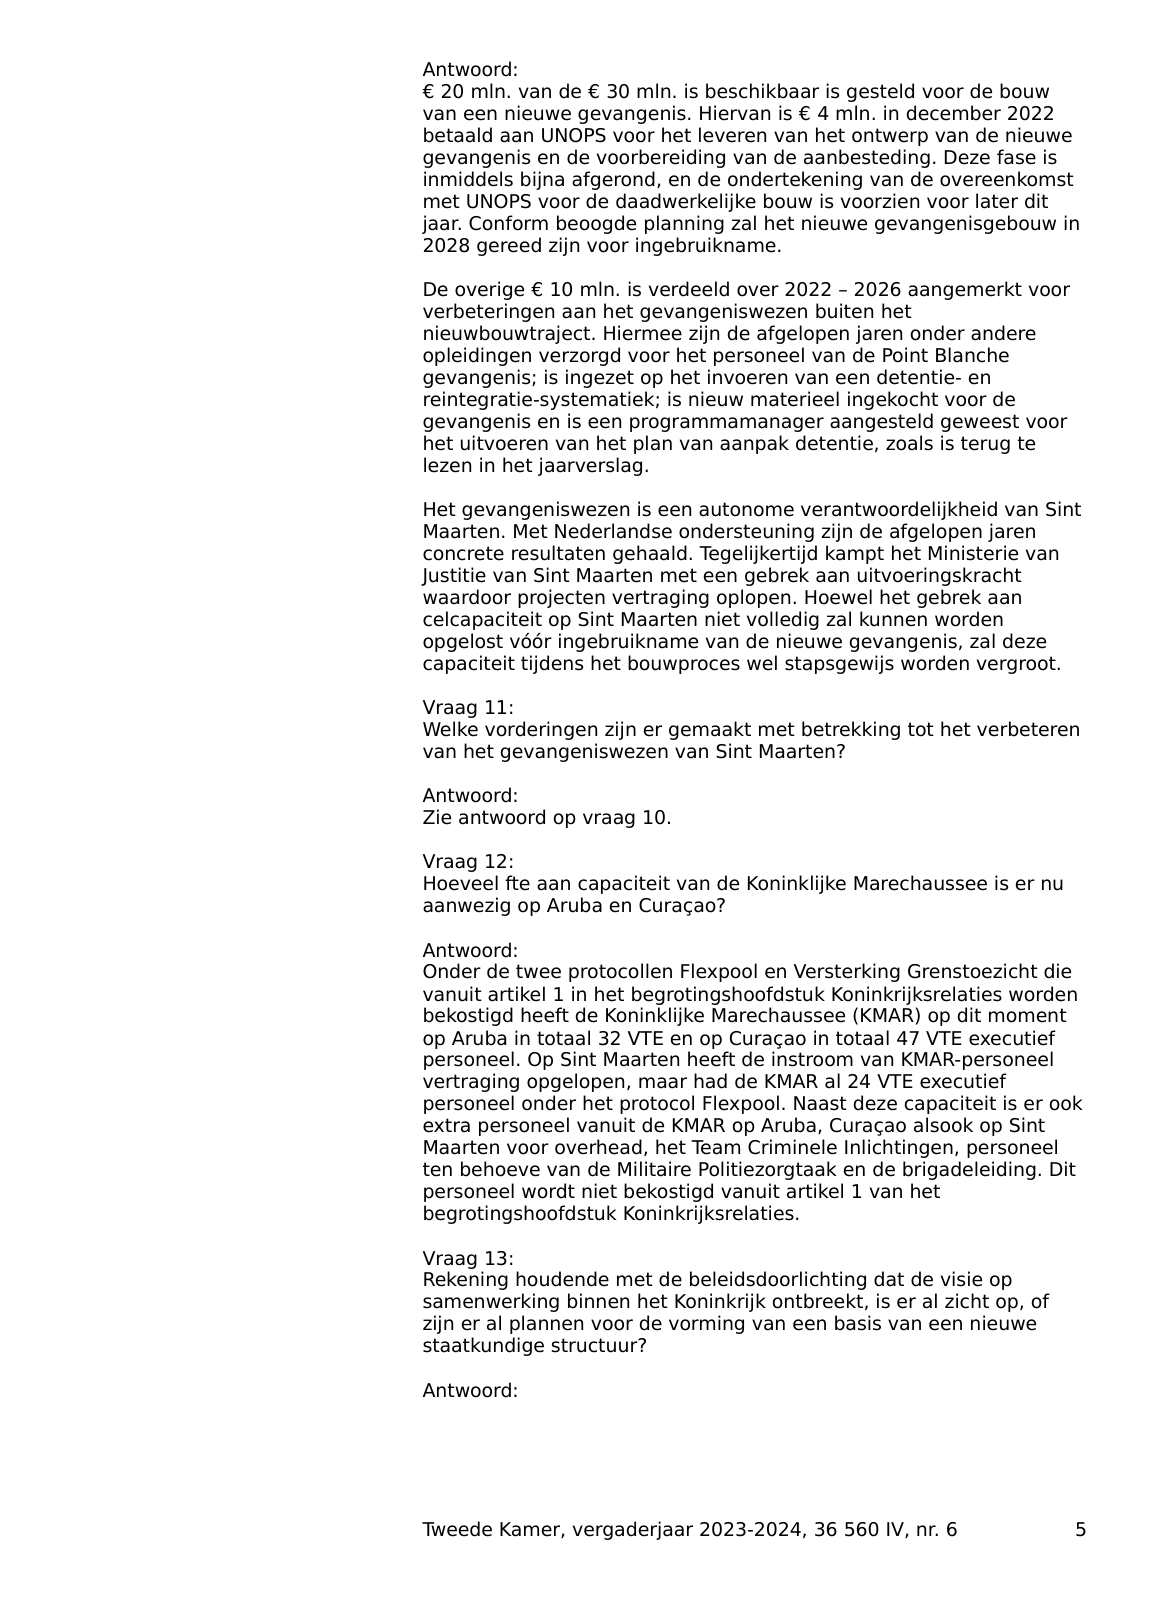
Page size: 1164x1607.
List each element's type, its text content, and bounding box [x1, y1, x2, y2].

text Het gevangeniswezen is een autonome verantwoordelijkheid van Sint Maarten. Met Nederlandse ondersteuning zijn de afgelopen jaren concrete resultaten gehaald. Tegelijkertijd kampt het Ministerie van Justitie van Sint Maarten met een gebrek aan uitvoeringskracht waardoor projecten vertraging oplopen. Hoewel het gebrek aan celcapaciteit op Sint Maarten niet volledig zal kunnen worden opgelost vóór ingebruikname van de nieuwe gevangenis, zal deze capaciteit tijdens het bouwproces wel stapsgewijs worden vergroot. [422, 499, 1087, 675]
text Rekening houdende met de beleidsdoorlichting dat de visie op samenwerking binnen het Koninkrijk ontbreekt, is er al zicht op, of zijn er al plannen voor de vorming van een basis van een nieuwe staatkundige structuur? [422, 1269, 1087, 1357]
text Onder de twee protocollen Flexpool en Versterking Grenstoezicht die vanuit artikel 1 in het begrotingshoofdstuk Koninkrijksrelaties worden bekostigd heeft de Koninklijke Marechaussee (KMAR) op dit moment op Aruba in totaal 32 VTE en op Curaçao in totaal 47 VTE executief personeel. Op Sint Maarten heeft de instroom van KMAR-personeel vertraging opgelopen, maar had de KMAR al 24 VTE executief personeel onder het protocol Flexpool. Naast deze capaciteit is er ook extra personeel vanuit de KMAR op Aruba, Curaçao alsook op Sint Maarten voor overhead, het Team Criminele Inlichtingen, personeel ten behoeve van de Militaire Politiezorgtaak en de brigadeleiding. Dit personeel wordt niet bekostigd vanuit artikel 1 van het begrotingshoofdstuk Koninkrijksrelaties. [422, 961, 1087, 1225]
text Zie antwoord op vraag 10. [422, 807, 1087, 829]
text Antwoord: [422, 1379, 1087, 1401]
text Welke vorderingen zijn er gemaakt met betrekking tot het verbeteren van het gevangeniswezen van Sint Maarten? [422, 719, 1087, 763]
text € 20 mln. van de € 30 mln. is beschikbaar is gesteld voor de bouw van een nieuwe gevangenis. Hiervan is € 4 mln. in december 2022 betaald aan UNOPS voor het leveren van het ontwerp van de nieuwe gevangenis en de voorbereiding van de aanbesteding. Deze fase is inmiddels bijna afgerond, en de ondertekening van de overeenkomst met UNOPS voor de daadwerkelijke bouw is voorzien voor later dit jaar. Conform beoogde planning zal het nieuwe gevangenisgebouw in 2028 gereed zijn voor ingebruikname. [422, 81, 1087, 257]
text Vraag 11: [422, 697, 1087, 719]
text Antwoord: [422, 785, 1087, 807]
text Hoeveel fte aan capaciteit van de Koninklijke Marechaussee is er nu aanwezig op Aruba en Curaçao? [422, 873, 1087, 917]
text De overige € 10 mln. is verdeeld over 2022 – 2026 aangemerkt voor verbeteringen aan het gevangeniswezen buiten het nieuwbouwtraject. Hiermee zijn de afgelopen jaren onder andere opleidingen verzorgd voor het personeel van de Point Blanche gevangenis; is ingezet op het invoeren van een detentie- en reintegratie-systematiek; is nieuw materieel ingekocht voor de gevangenis en is een programmamanager aangesteld geweest voor het uitvoeren van het plan van aanpak detentie, zoals is terug te lezen in het jaarverslag. [422, 279, 1087, 477]
text Vraag 13: [422, 1247, 1087, 1269]
text Vraag 12: [422, 851, 1087, 873]
text Antwoord: [422, 939, 1087, 961]
text Antwoord: [422, 59, 1087, 81]
